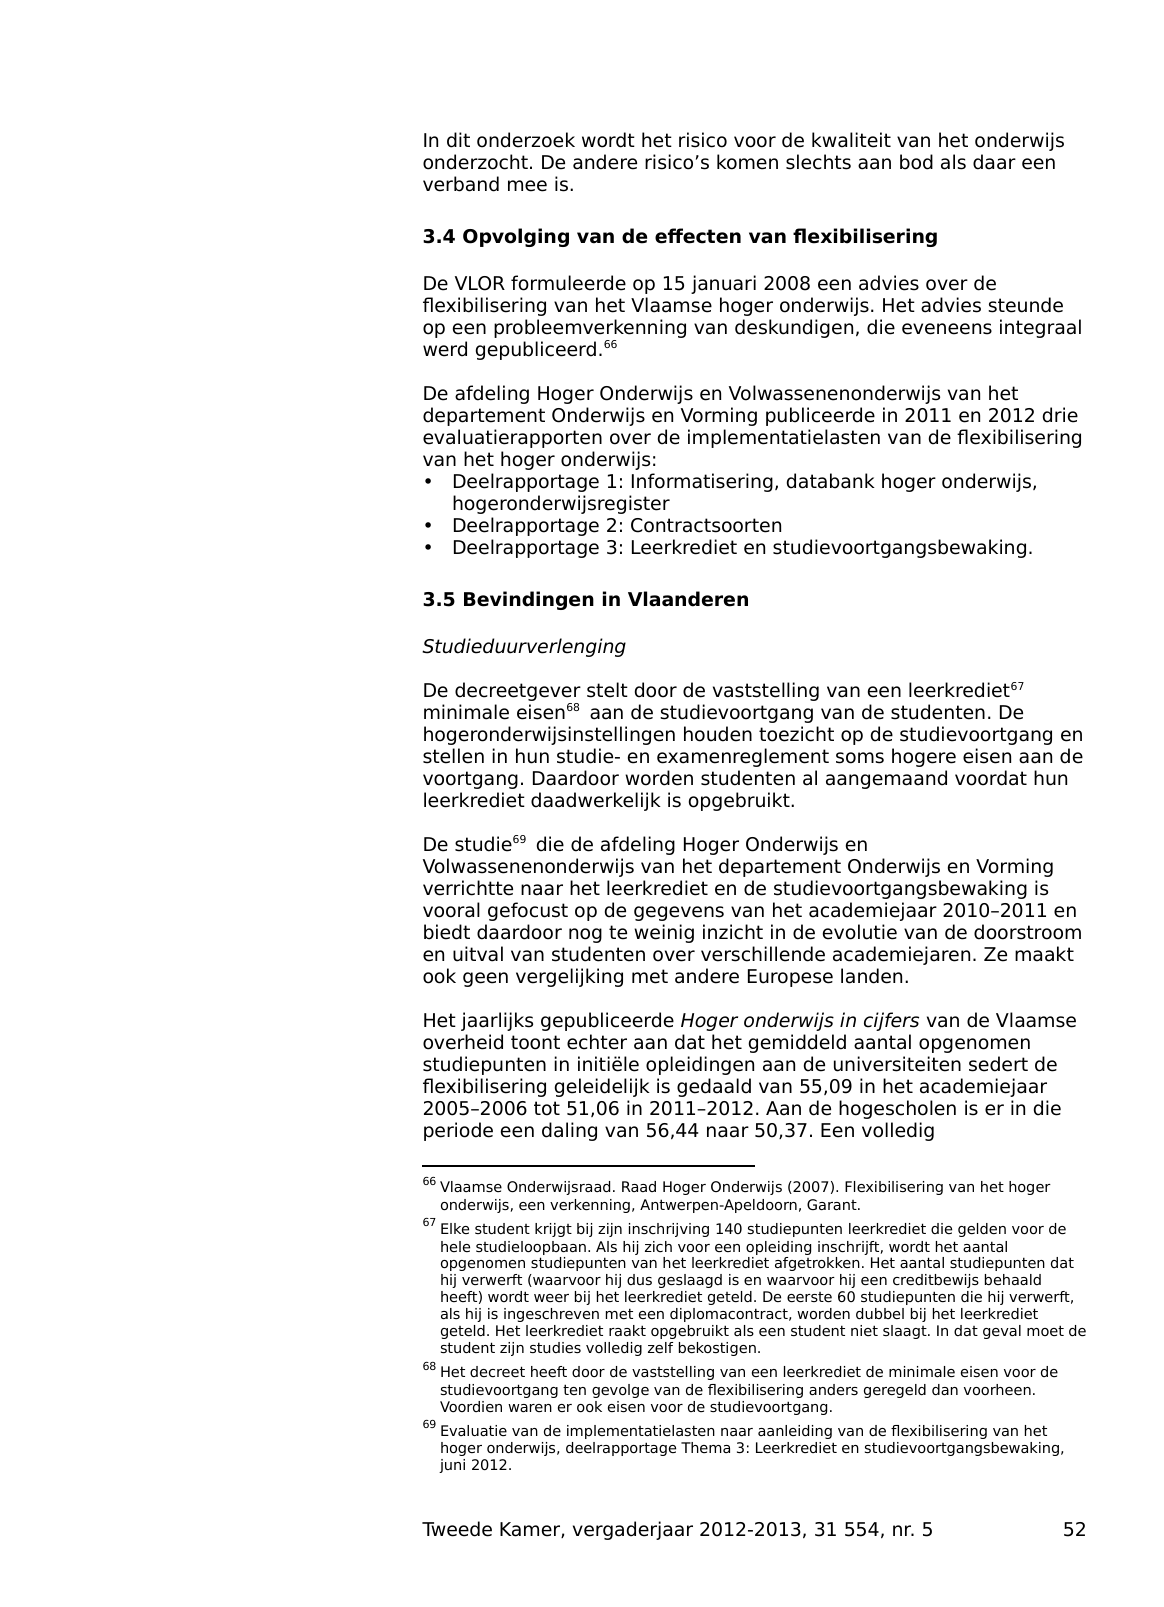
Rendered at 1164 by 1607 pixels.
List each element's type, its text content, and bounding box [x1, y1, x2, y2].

text Het decreet heeft door de vaststelling van een leerkrediet de minimale eisen voor de studievoortgang ten gevolge van de flexibilisering anders geregeld dan voorheen. Voordien waren er ook eisen voor de studievoortgang. [422, 1360, 1087, 1416]
subtitle 3.5 Bevindingen in Vlaanderen [422, 589, 1087, 611]
text De studie die de afdeling Hoger Onderwijs en Volwassenenonderwijs van het departement Onderwijs en Vorming verrichtte naar het leerkrediet en de studievoortgangsbewaking is vooral gefocust op de gegevens van het academiejaar 2010–2011 en biedt daardoor nog te weinig inzicht in de evolutie van de doorstroom en uitval van studenten over verschillende academiejaren. Ze maakt ook geen vergelijking met andere Europese landen. [422, 834, 1087, 988]
text • Deelrapportage 2: Contractsoorten [422, 515, 1087, 537]
text De VLOR formuleerde op 15 januari 2008 een advies over de flexibilisering van het Vlaamse hoger onderwijs. Het advies steunde op een probleemverkenning van deskundigen, die eveneens integraal werd gepubliceerd. [422, 273, 1087, 361]
subtitle 3.4 Opvolging van de effecten van flexibilisering [422, 226, 1087, 248]
text Evaluatie van de implementatielasten naar aanleiding van de flexibilisering van het hoger onderwijs, deelrapportage Thema 3: Leerkrediet en studievoortgangsbewaking, juni 2012. [422, 1418, 1087, 1474]
text Elke student krijgt bij zijn inschrijving 140 studiepunten leerkrediet die gelden voor de hele studieloopbaan. Als hij zich voor een opleiding inschrijft, wordt het aantal opgenomen studiepunten van het leerkrediet afgetrokken. Het aantal studiepunten dat hij verwerft (waarvoor hij dus geslaagd is en waarvoor hij een creditbewijs behaald heeft) wordt weer bij het leerkrediet geteld. De eerste 60 studiepunten die hij verwerft, als hij is ingeschreven met een diplomacontract, worden dubbel bij het leerkrediet geteld. Het leerkrediet raakt opgebruikt als een student niet slaagt. In dat geval moet de student zijn studies volledig zelf bekostigen. [422, 1217, 1087, 1357]
text Het jaarlijks gepubliceerde Hoger onderwijs in cijfers van de Vlaamse overheid toont echter aan dat het gemiddeld aantal opgenomen studiepunten in initiële opleidingen aan de universiteiten sedert de flexibilisering geleidelijk is gedaald van 55,09 in het academiejaar 2005–2006 tot 51,06 in 2011–2012. Aan de hogescholen is er in die periode een daling van 56,44 naar 50,37. Een volledig [422, 1010, 1087, 1142]
text In dit onderzoek wordt het risico voor de kwaliteit van het onderwijs onderzocht. De andere risico’s komen slechts aan bod als daar een verband mee is. [422, 130, 1087, 196]
subtitle Studieduurverlenging [422, 636, 1087, 658]
text De decreetgever stelt door de vaststelling van een leerkrediet minimale eisen aan de studievoortgang van de studenten. De hogeronderwijsinstellingen houden toezicht op de studievoortgang en stellen in hun studie- en examenreglement soms hogere eisen aan de voortgang. Daardoor worden studenten al aangemaand voordat hun leerkrediet daadwerkelijk is opgebruikt. [422, 680, 1087, 812]
text Vlaamse Onderwijsraad. Raad Hoger Onderwijs (2007). Flexibilisering van het hoger onderwijs, een verkenning, Antwerpen-Apeldoorn, Garant. [422, 1175, 1087, 1214]
text • Deelrapportage 1: Informatisering, databank hoger onderwijs, hogeronderwijsregister [422, 471, 1087, 515]
text • Deelrapportage 3: Leerkrediet en studievoortgangsbewaking. [422, 537, 1087, 559]
text De afdeling Hoger Onderwijs en Volwassenenonderwijs van het departement Onderwijs en Vorming publiceerde in 2011 en 2012 drie evaluatierapporten over de implementatielasten van de flexibilisering van het hoger onderwijs: [422, 383, 1087, 471]
